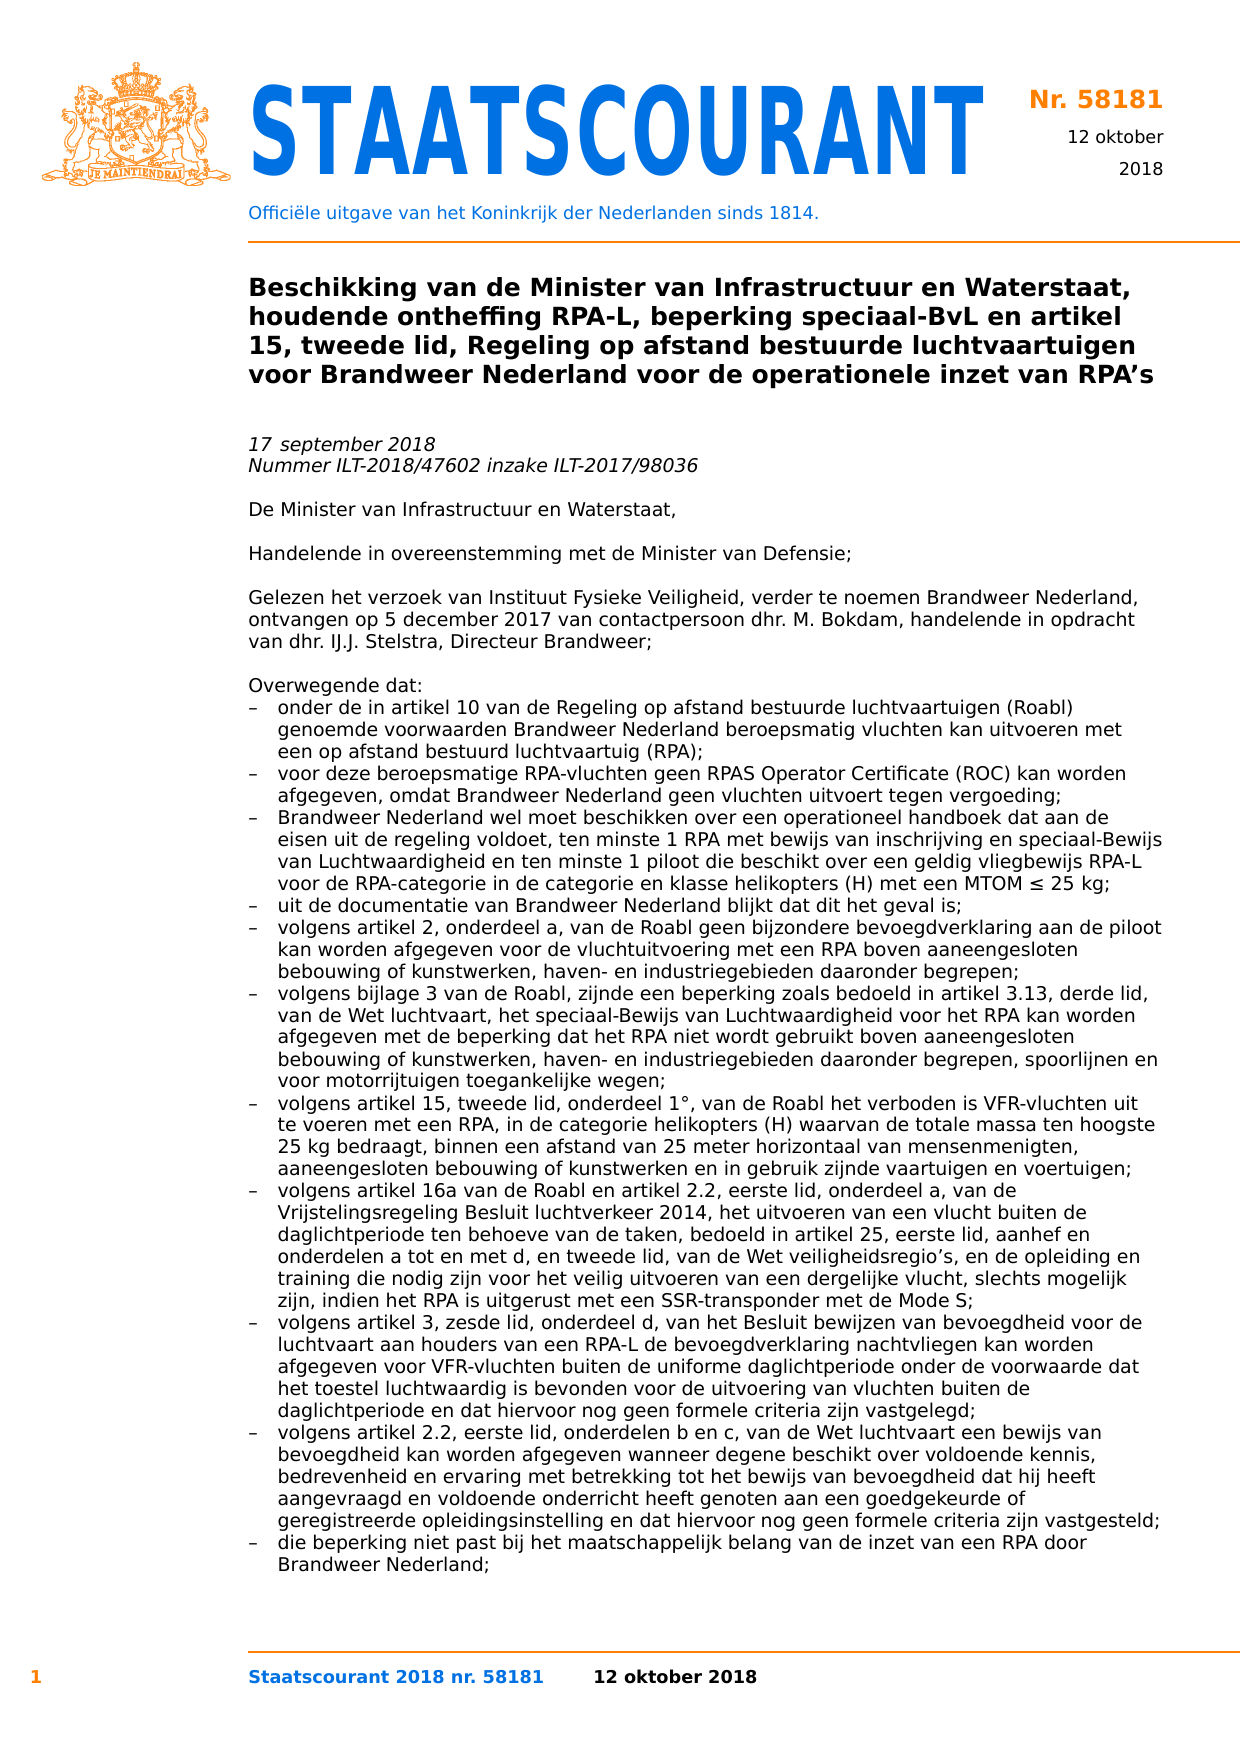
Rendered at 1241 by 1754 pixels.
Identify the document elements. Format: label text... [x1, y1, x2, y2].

table_header STAATSCOURANT [248, 62, 998, 203]
text 17 september 2018 [248, 433, 1163, 455]
text – uit de documentatie van Brandweer Nederland blijkt dat dit het geval is; [248, 894, 1163, 917]
text – volgens artikel 15, tweede lid, onderdeel 1°, van de Roabl het verboden is VFR-vluchten uit te voeren met een RPA, in de categorie helikopters (H) waarvan de totale massa ten hoogste 25 kg bedraagt, binnen een afstand van 25 meter horizontaal van mensenmenigten, aaneengesloten bebouwing of kunstwerken en in gebruik zijnde vaartuigen en voertuigen; [248, 1092, 1163, 1180]
table_header [25, 62, 248, 241]
text Gelezen het verzoek van Instituut Fysieke Veiligheid, verder te noemen Brandweer Nederland, ontvangen op 5 december 2017 van contactpersoon dhr. M. Bokdam, handelende in opdracht van dhr. IJ.J. Stelstra, Directeur Brandweer; [248, 587, 1163, 653]
table_cell 2018 [998, 153, 1240, 203]
picture [41, 62, 231, 186]
text – volgens artikel 2, onderdeel a, van de Roabl geen bijzondere bevoegdverklaring aan de piloot kan worden afgegeven voor de vluchtuitvoering met een RPA boven aaneengesloten bebouwing of kunstwerken, haven- en industriegebieden daaronder begrepen; [248, 917, 1163, 982]
text Overwegende dat: [248, 675, 1163, 697]
subtitle Beschikking van de Minister van Infrastructuur en Waterstaat, houdende ontheffing RPA-L, beperking speciaal-BvL en artikel 15, tweede lid, Regeling op afstand bestuurde luchtvaartuigen voor Brandweer Nederland voor de operationele inzet van RPA’s [248, 273, 1163, 390]
text – voor deze beroepsmatige RPA-vluchten geen RPAS Operator Certificate (ROC) kan worden afgegeven, omdat Brandweer Nederland geen vluchten uitvoert tegen vergoeding; [248, 763, 1163, 807]
table_cell 12 oktober [998, 121, 1240, 153]
table_cell Officiële uitgave van het Koninkrijk der Nederlanden sinds 1814. [248, 203, 1240, 241]
text – Brandweer Nederland wel moet beschikken over een operationeel handboek dat aan de eisen uit de regeling voldoet, ten minste 1 RPA met bewijs van inschrijving en speciaal-Bewijs van Luchtwaardigheid en ten minste 1 piloot die beschikt over een geldig vliegbewijs RPA-L voor de RPA-categorie in de categorie en klasse helikopters (H) met een MTOM ≤ 25 kg; [248, 807, 1163, 894]
text Handelende in overeenstemming met de Minister van Defensie; [248, 543, 1163, 565]
text – volgens bijlage 3 van de Roabl, zijnde een beperking zoals bedoeld in artikel 3.13, derde lid, van de Wet luchtvaart, het speciaal-Bewijs van Luchtwaardigheid voor het RPA kan worden afgegeven met de beperking dat het RPA niet wordt gebruikt boven aaneengesloten bebouwing of kunstwerken, haven- en industriegebieden daaronder begrepen, spoorlijnen en voor motorrijtuigen toegankelijke wegen; [248, 982, 1163, 1092]
text – onder de in artikel 10 van de Regeling op afstand bestuurde luchtvaartuigen (Roabl) genoemde voorwaarden Brandweer Nederland beroepsmatig vluchten kan uitvoeren met een op afstand bestuurd luchtvaartuig (RPA); [248, 697, 1163, 763]
text – volgens artikel 2.2, eerste lid, onderdelen b en c, van de Wet luchtvaart een bewijs van bevoegdheid kan worden afgegeven wanneer degene beschikt over voldoende kennis, bedrevenheid en ervaring met betrekking tot het bewijs van bevoegdheid dat hij heeft aangevraagd en voldoende onderricht heeft genoten aan een goedgekeurde of geregistreerde opleidingsinstelling en dat hiervoor nog geen formele criteria zijn vastgesteld; [248, 1422, 1163, 1532]
text De Minister van Infrastructuur en Waterstaat, [248, 499, 1163, 521]
text Nummer ILT-2018/47602 inzake ILT-2017/98036 [248, 455, 1163, 477]
table_header Nr. 58181 [998, 62, 1240, 121]
text – die beperking niet past bij het maatschappelijk belang van de inzet van een RPA door Brandweer Nederland; [248, 1532, 1163, 1576]
text – volgens artikel 3, zesde lid, onderdeel d, van het Besluit bewijzen van bevoegdheid voor de luchtvaart aan houders van een RPA-L de bevoegdverklaring nachtvliegen kan worden afgegeven voor VFR-vluchten buiten de uniforme daglichtperiode onder de voorwaarde dat het toestel luchtwaardig is bevonden voor de uitvoering van vluchten buiten de daglichtperiode en dat hiervoor nog geen formele criteria zijn vastgelegd; [248, 1312, 1163, 1422]
text – volgens artikel 16a van de Roabl en artikel 2.2, eerste lid, onderdeel a, van de Vrijstelingsregeling Besluit luchtverkeer 2014, het uitvoeren van een vlucht buiten de daglichtperiode ten behoeve van de taken, bedoeld in artikel 25, eerste lid, aanhef en onderdelen a tot en met d, en tweede lid, van de Wet veiligheidsregio’s, en de opleiding en training die nodig zijn voor het veilig uitvoeren van een dergelijke vlucht, slechts mogelijk zijn, indien het RPA is uitgerust met een SSR-transponder met de Mode S; [248, 1180, 1163, 1312]
